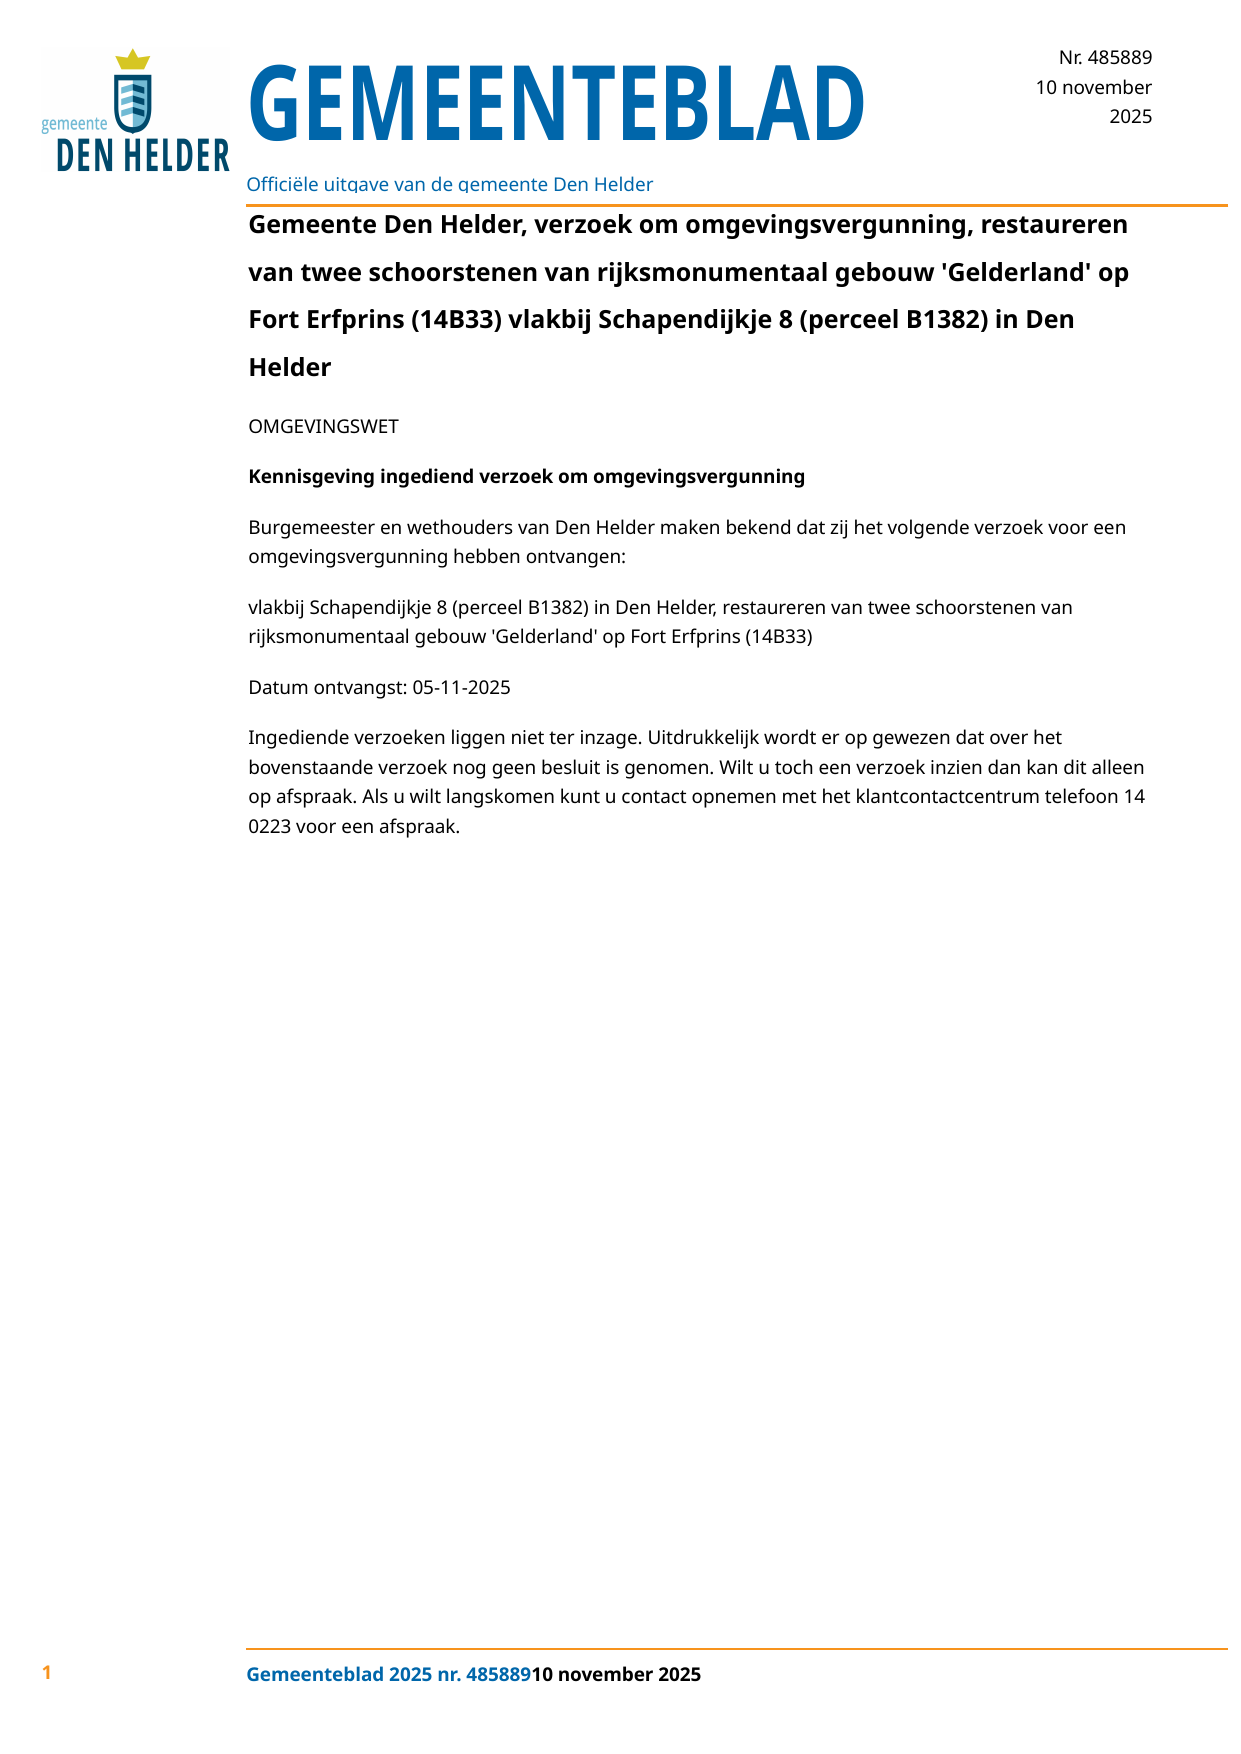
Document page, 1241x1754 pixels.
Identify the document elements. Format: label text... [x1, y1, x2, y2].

picture [41, 47, 231, 172]
picture [182, 144, 187, 165]
text Kennisgeving ingediend verzoek om omgevingsvergunning [248, 463, 1152, 489]
text vlakbij Schapendijkje 8 (perceel B1382) in Den Helder, restaureren van twee schoorstenen van rijksmonumentaal gebouw 'Gelderland' op Fort Erfprins (14B33) [248, 594, 1152, 649]
text Burgemeester en wethouders van Den Helder maken bekend dat zij het volgende verzoek voor een omgevingsvergunning hebben ontvangen: [248, 514, 1152, 569]
text Ingediende verzoeken liggen niet ter inzage. Uitdrukkelijk wordt er op gewezen dat over het bovenstaande verzoek nog geen besluit is genomen. Wilt u toch een verzoek inzien dan kan dit alleen op afspraak. Als u wilt langskomen kunt u contact opnemen met het klantcontactcentrum telefoon 14 0223 voor een afspraak. [248, 724, 1152, 839]
text OMGEVINGSWET [248, 413, 1152, 439]
picture [63, 144, 68, 165]
picture [130, 157, 135, 172]
text Gemeente Den Helder, verzoek om omgevingsvergunning, restaureren van twee schoorstenen van rijksmonumentaal gebouw 'Gelderland' op Fort Erfprins (14B33) vlakbij Schapendijkje 8 (perceel B1382) in Den Helder [248, 207, 1152, 384]
picture [220, 160, 224, 172]
picture [100, 154, 106, 172]
text Datum ontvangst: 05-11-2025 [248, 674, 1152, 700]
